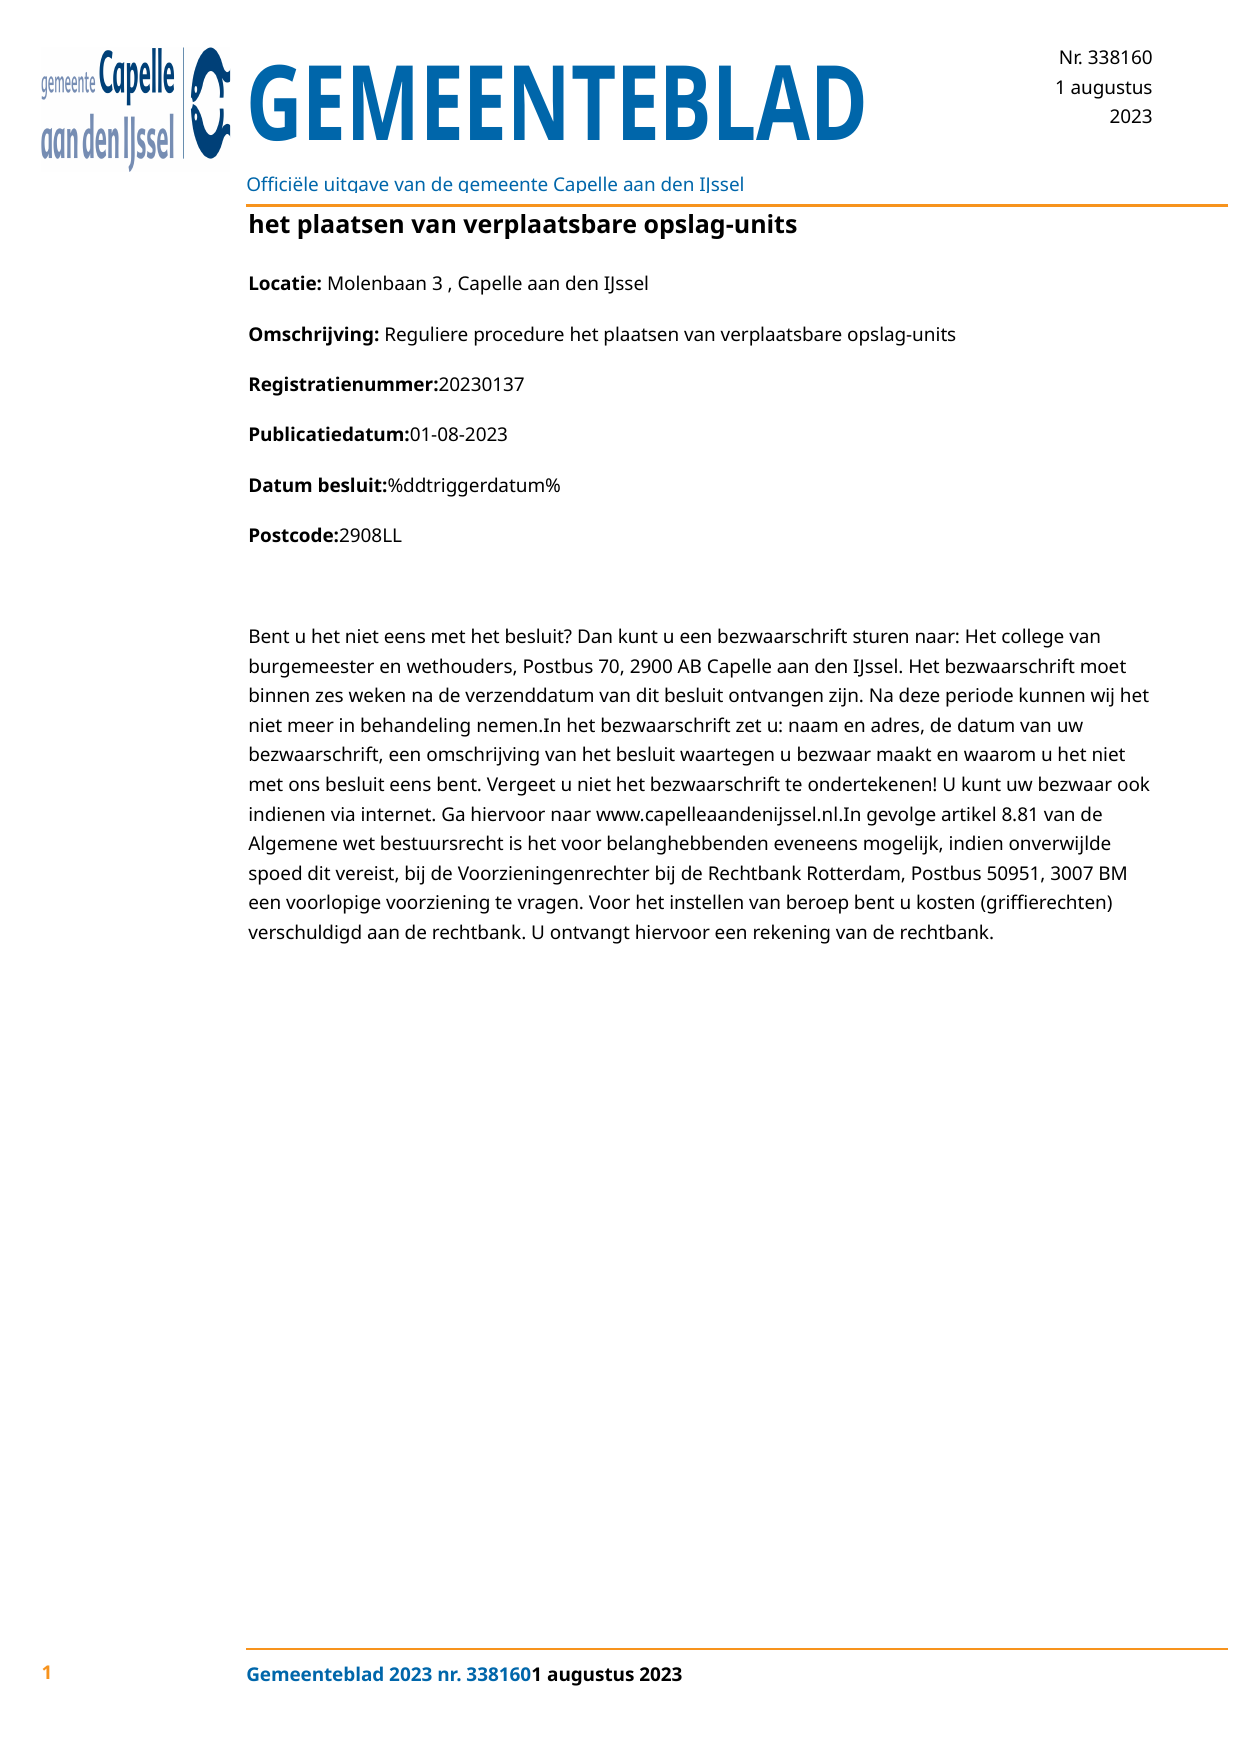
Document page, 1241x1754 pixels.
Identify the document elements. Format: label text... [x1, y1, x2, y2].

text Omschrijving: Reguliere procedure het plaatsen van verplaatsbare opslag-units [248, 321, 1152, 346]
text Registratienummer:20230137 [248, 371, 1152, 397]
text Postcode:2908LL [248, 522, 1152, 548]
text Bent u het niet eens met het besluit? Dan kunt u een bezwaarschrift sturen naar: Het college van burgemeester en wethouders, Postbus 70, 2900 AB Capelle aan den IJssel. Het bezwaarschrift moet binnen zes weken na de verzenddatum van dit besluit ontvangen zijn. Na deze periode kunnen wij het niet meer in behandeling nemen.In het bezwaarschrift zet u: naam en adres, de datum van uw bezwaarschrift, een omschrijving van het besluit waartegen u bezwaar maakt en waarom u het niet met ons besluit eens bent. Vergeet u niet het bezwaarschrift te ondertekenen! U kunt uw bezwaar ook indienen via internet. Ga hiervoor naar www.capelleaandenijssel.nl.In gevolge artikel 8.81 van de Algemene wet bestuursrecht is het voor belanghebbenden eveneens mogelijk, indien onverwijlde spoed dit vereist, bij de Voorzieningenrechter bij de Rechtbank Rotterdam, Postbus 50951, 3007 BM een voorlopige voorziening te vragen. Voor het instellen van beroep bent u kosten (griffierechten) verschuldigd aan de rechtbank. U ontvangt hiervoor een rekening van de rechtbank. [248, 623, 1152, 945]
picture [41, 47, 231, 172]
text het plaatsen van verplaatsbare opslag-units [248, 207, 1152, 241]
text Locatie: Molenbaan 3 , Capelle aan den IJssel [248, 270, 1152, 296]
text Datum besluit:%ddtriggerdatum% [248, 472, 1152, 498]
text Publicatiedatum:01-08-2023 [248, 422, 1152, 447]
